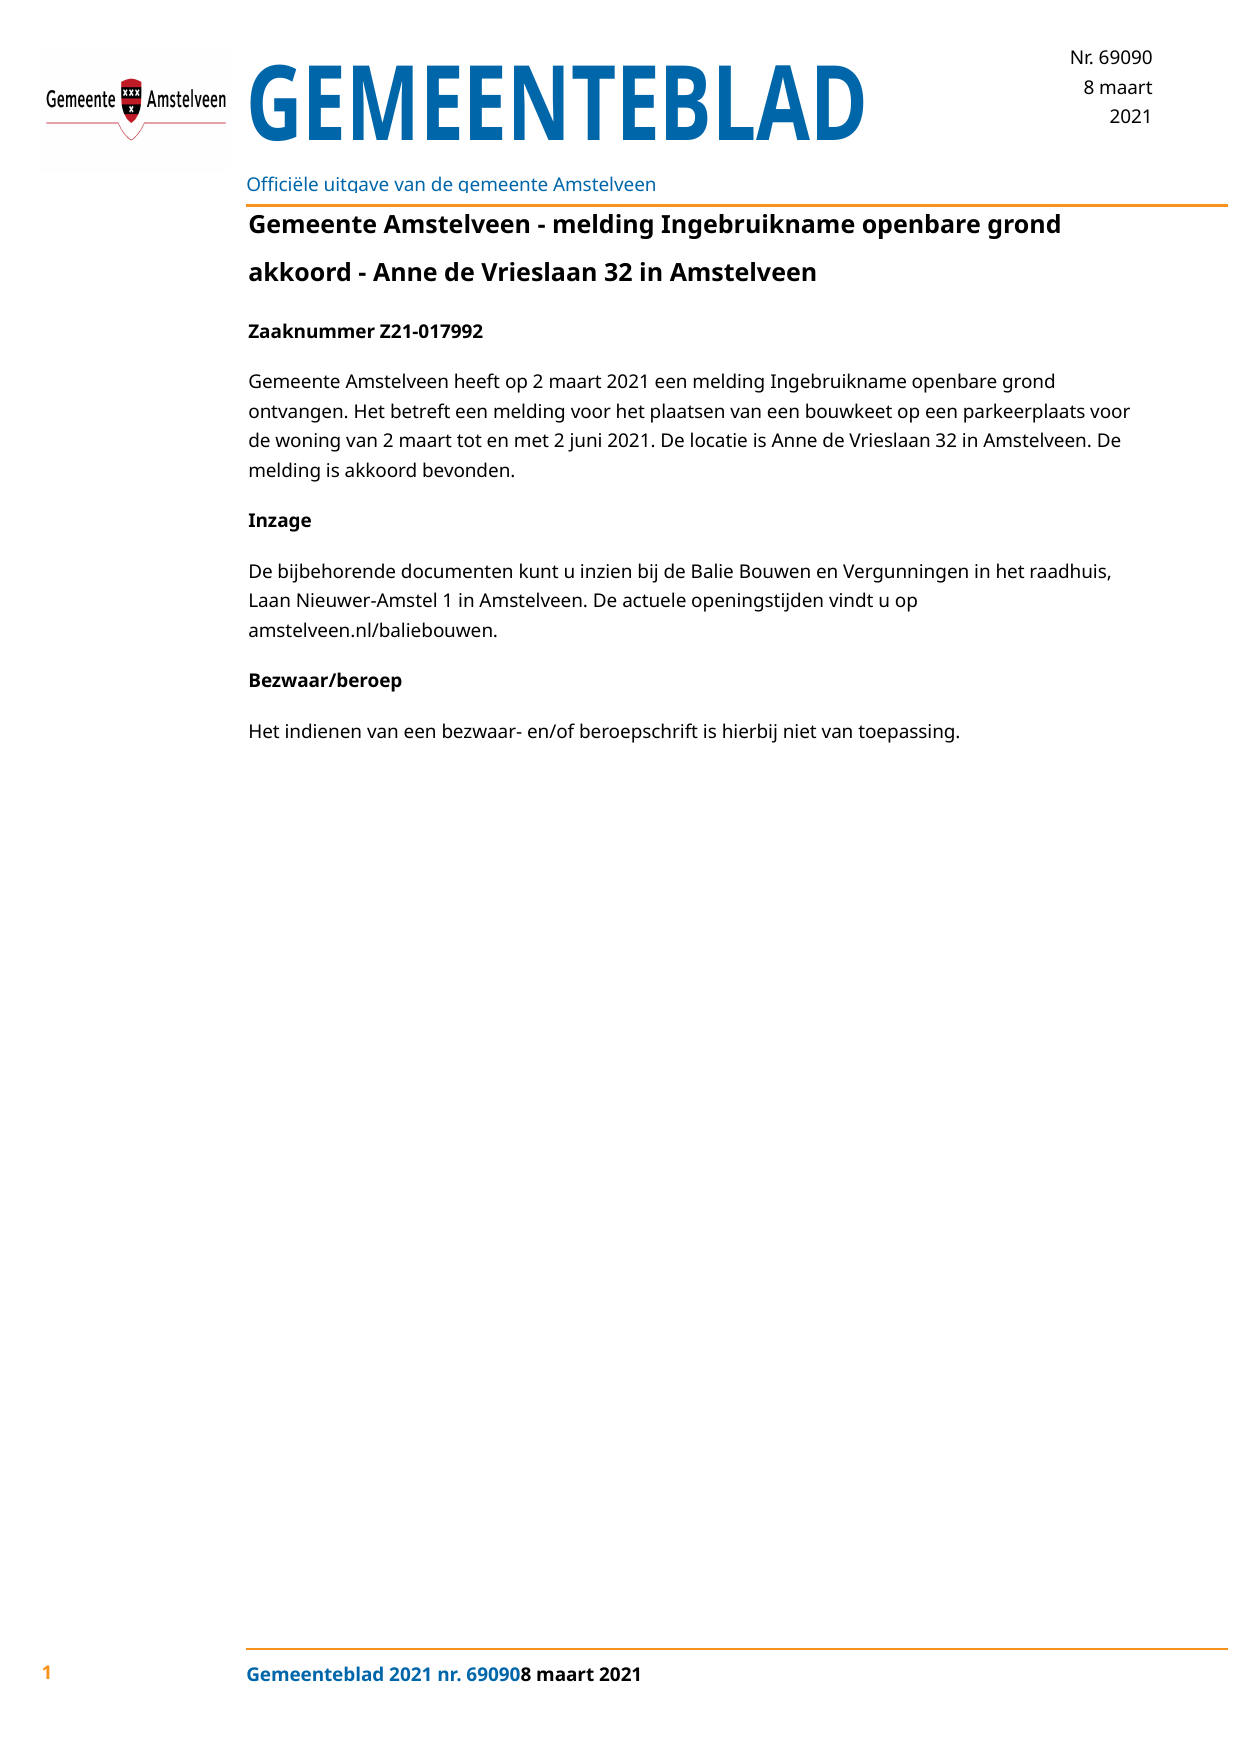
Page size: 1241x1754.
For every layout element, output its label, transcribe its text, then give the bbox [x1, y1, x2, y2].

text Het indienen van een bezwaar- en/of beroepschrift is hierbij niet van toepassing. [248, 718, 1152, 744]
picture [41, 47, 231, 172]
text Zaaknummer Z21-017992 [248, 318, 1152, 344]
text Inzage [248, 507, 1152, 533]
text Bezwaar/beroep [248, 667, 1152, 693]
text De bijbehorende documenten kunt u inzien bij de Balie Bouwen en Vergunningen in het raadhuis, Laan Nieuwer-Amstel 1 in Amstelveen. De actuele openingstijden vindt u op amstelveen.nl/baliebouwen. [248, 558, 1152, 643]
text Gemeente Amstelveen heeft op 2 maart 2021 een melding Ingebruikname openbare grond ontvangen. Het betreft een melding voor het plaatsen van een bouwkeet op een parkeerplaats voor de woning van 2 maart tot en met 2 juni 2021. De locatie is Anne de Vrieslaan 32 in Amstelveen. De melding is akkoord bevonden. [248, 368, 1152, 483]
text Gemeente Amstelveen - melding Ingebruikname openbare grond akkoord - Anne de Vrieslaan 32 in Amstelveen [248, 207, 1152, 288]
